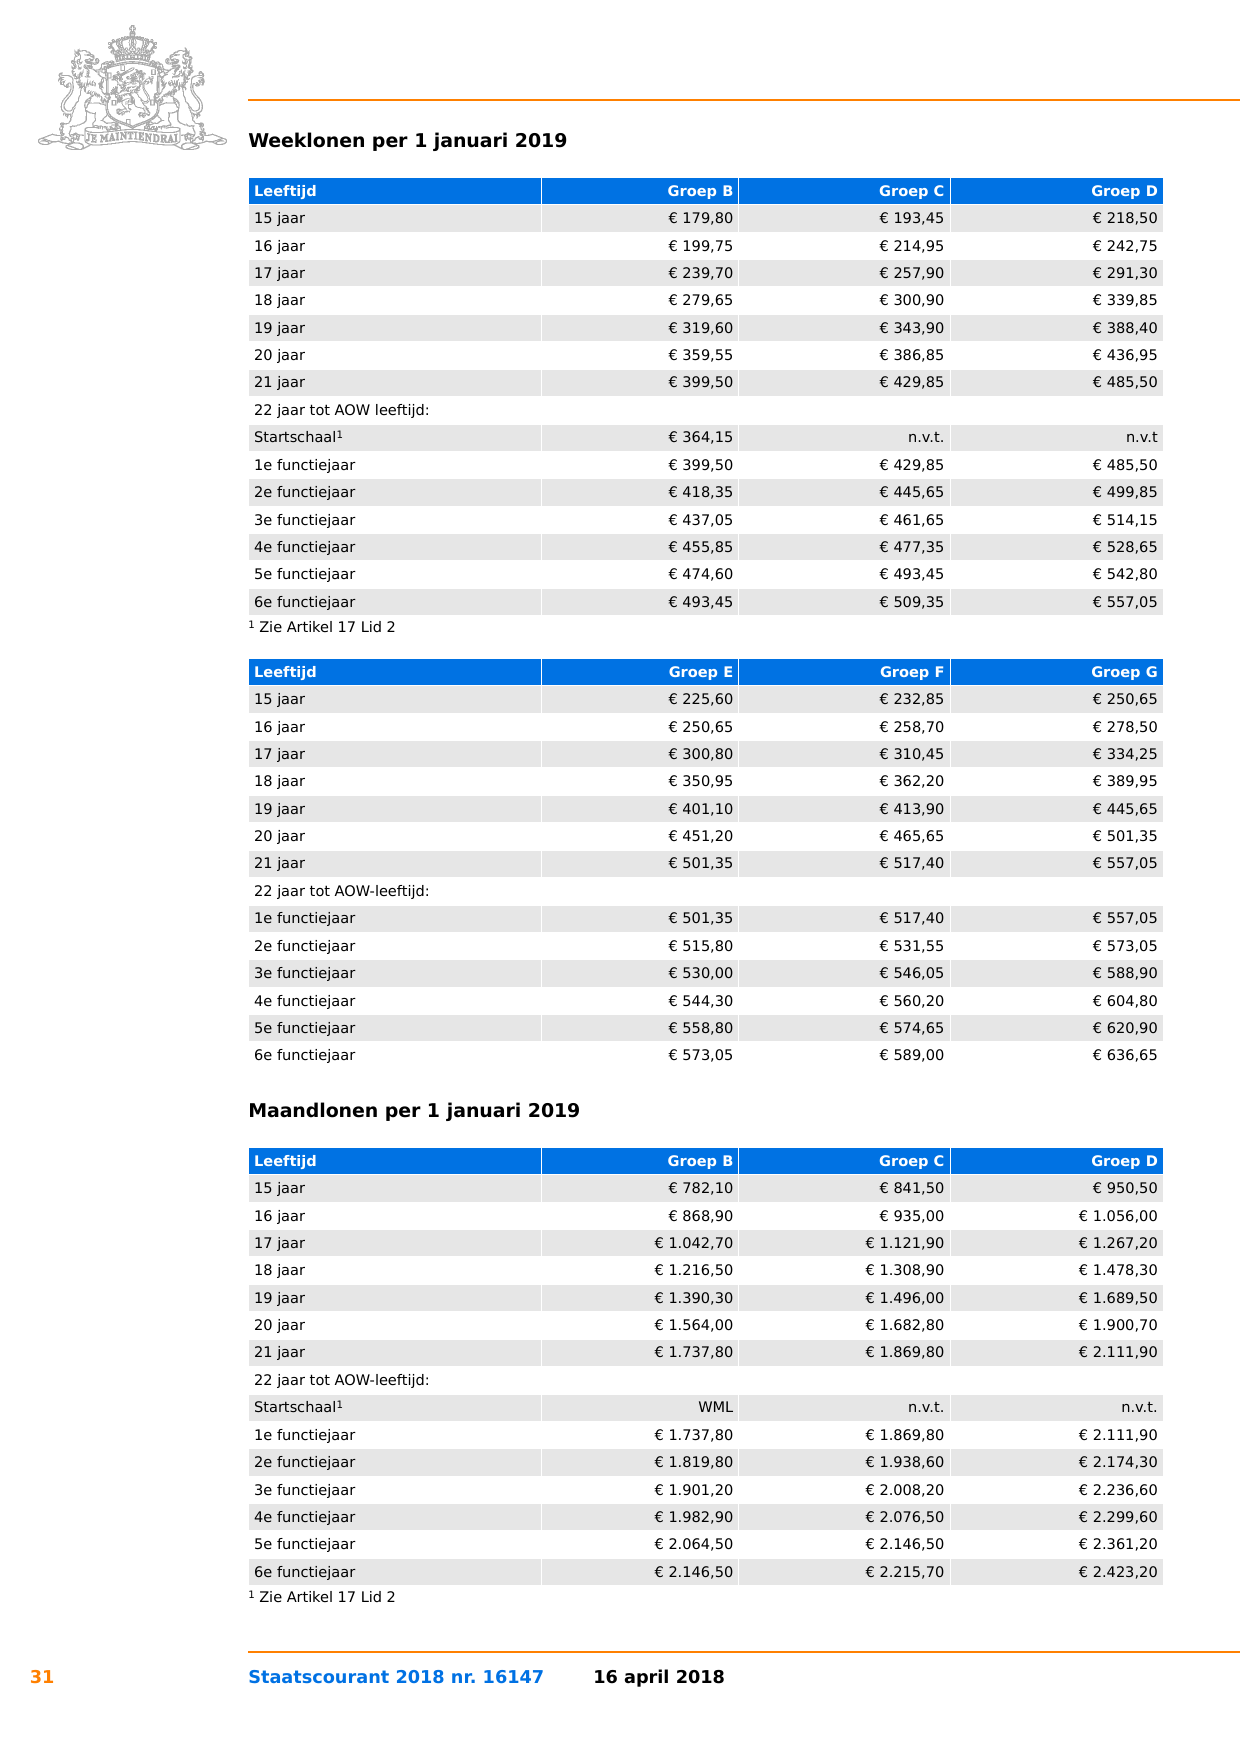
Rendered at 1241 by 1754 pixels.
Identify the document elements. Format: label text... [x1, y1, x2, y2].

table_cell € 574,65 [739, 1015, 950, 1041]
table_header Groep E [542, 659, 738, 685]
table_cell 2e functiejaar [249, 1449, 541, 1476]
table_cell € 429,85 [739, 370, 950, 396]
subtitle Weeklonen per 1 januari 2019 [248, 130, 1163, 152]
table_cell € 620,90 [951, 1015, 1163, 1041]
table_cell € 868,90 [542, 1203, 738, 1229]
table_cell € 437,05 [542, 507, 738, 533]
table_cell € 1.056,00 [951, 1203, 1163, 1229]
table_cell € 542,80 [951, 561, 1163, 588]
table_cell € 558,80 [542, 1015, 738, 1041]
table_cell € 544,30 [542, 988, 738, 1014]
table_cell € 474,60 [542, 561, 738, 588]
table_cell WML [542, 1395, 738, 1421]
table_cell 6e functiejaar [249, 1043, 541, 1069]
table_cell € 2.064,50 [542, 1531, 738, 1558]
table_header Groep C [739, 1148, 950, 1174]
table_cell € 531,55 [739, 933, 950, 959]
table_cell 16 jaar [249, 1203, 541, 1229]
table_cell € 1.390,30 [542, 1285, 738, 1311]
table_cell € 841,50 [739, 1175, 950, 1202]
table_cell € 604,80 [951, 988, 1163, 1014]
table_cell 20 jaar [249, 823, 541, 850]
table_cell 1 Zie Artikel 17 Lid 2 [248, 1586, 1163, 1606]
table_cell € 362,20 [739, 769, 950, 795]
table_cell 1e functiejaar [249, 1422, 541, 1448]
table_cell € 429,85 [739, 452, 950, 478]
table_cell 17 jaar [249, 260, 541, 286]
table_cell € 2.111,90 [951, 1340, 1163, 1366]
table_cell € 2.174,30 [951, 1449, 1163, 1476]
table_cell € 935,00 [739, 1203, 950, 1229]
table_cell 20 jaar [249, 1312, 541, 1339]
table_cell € 1.982,90 [542, 1504, 738, 1530]
table_cell 4e functiejaar [249, 988, 541, 1014]
table_cell € 501,35 [542, 906, 738, 932]
table_cell € 950,50 [951, 1175, 1163, 1202]
table_cell € 339,85 [951, 288, 1163, 314]
table_cell 18 jaar [249, 288, 541, 314]
table_cell € 1.737,80 [542, 1422, 738, 1448]
table_header Leeftijd [249, 659, 541, 685]
table_cell € 232,85 [739, 686, 950, 713]
table_cell € 193,45 [739, 205, 950, 232]
table_cell 16 jaar [249, 233, 541, 259]
table_cell € 485,50 [951, 370, 1163, 396]
table_cell € 557,05 [951, 851, 1163, 877]
table_cell n.v.t. [739, 1395, 950, 1421]
table_cell € 2.146,50 [542, 1559, 738, 1585]
table_cell € 334,25 [951, 741, 1163, 767]
table_cell € 386,85 [739, 342, 950, 369]
table_cell € 477,35 [739, 534, 950, 560]
table_cell 19 jaar [249, 796, 541, 822]
table_cell € 242,75 [951, 233, 1163, 259]
table_cell 17 jaar [249, 1230, 541, 1256]
table_cell € 509,35 [739, 589, 950, 615]
table_cell € 2.146,50 [739, 1531, 950, 1558]
table_cell € 291,30 [951, 260, 1163, 286]
table_cell € 399,50 [542, 452, 738, 478]
table_cell € 499,85 [951, 479, 1163, 506]
table_cell € 343,90 [739, 315, 950, 341]
table_cell € 250,65 [951, 686, 1163, 713]
table_cell 1 Zie Artikel 17 Lid 2 [248, 616, 1163, 636]
table_cell € 588,90 [951, 960, 1163, 987]
table_cell 3e functiejaar [249, 1477, 541, 1503]
table_cell € 239,70 [542, 260, 738, 286]
table_cell € 310,45 [739, 741, 950, 767]
table_cell € 214,95 [739, 233, 950, 259]
table_cell 19 jaar [249, 1285, 541, 1311]
table_cell € 319,60 [542, 315, 738, 341]
table_header Groep B [542, 1148, 738, 1174]
table_cell € 445,65 [951, 796, 1163, 822]
table_cell € 573,05 [542, 1043, 738, 1069]
table_cell € 560,20 [739, 988, 950, 1014]
table_cell 22 jaar tot AOW leeftijd: [249, 397, 1163, 423]
table_cell € 401,10 [542, 796, 738, 822]
table_header Groep D [951, 1148, 1163, 1174]
table_cell 22 jaar tot AOW-leeftijd: [249, 878, 1163, 904]
table_cell € 2.299,60 [951, 1504, 1163, 1530]
table_cell € 2.111,90 [951, 1422, 1163, 1448]
table_cell € 1.564,00 [542, 1312, 738, 1339]
table_cell € 225,60 [542, 686, 738, 713]
table_cell € 258,70 [739, 714, 950, 740]
table_cell € 278,50 [951, 714, 1163, 740]
table_cell € 1.737,80 [542, 1340, 738, 1366]
table_cell n.v.t [951, 425, 1163, 451]
table_cell € 218,50 [951, 205, 1163, 232]
table_cell 5e functiejaar [249, 561, 541, 588]
table_header Groep F [739, 659, 950, 685]
table_cell 16 jaar [249, 714, 541, 740]
table_cell € 517,40 [739, 906, 950, 932]
table_cell € 179,80 [542, 205, 738, 232]
table_cell € 1.689,50 [951, 1285, 1163, 1311]
table_cell € 1.938,60 [739, 1449, 950, 1476]
table_cell € 359,55 [542, 342, 738, 369]
table_cell € 389,95 [951, 769, 1163, 795]
table_cell 2e functiejaar [249, 479, 541, 506]
table_cell € 782,10 [542, 1175, 738, 1202]
table_cell € 530,00 [542, 960, 738, 987]
table_cell € 455,85 [542, 534, 738, 560]
table_cell € 1.901,20 [542, 1477, 738, 1503]
table_cell € 493,45 [739, 561, 950, 588]
table_cell 5e functiejaar [249, 1531, 541, 1558]
table_cell € 517,40 [739, 851, 950, 877]
table_cell € 1.869,80 [739, 1422, 950, 1448]
table_cell € 528,65 [951, 534, 1163, 560]
table_cell € 300,90 [739, 288, 950, 314]
table_cell € 445,65 [739, 479, 950, 506]
table_cell € 2.215,70 [739, 1559, 950, 1585]
table_cell € 2.076,50 [739, 1504, 950, 1530]
table_cell 15 jaar [249, 1175, 541, 1202]
table_cell € 279,65 [542, 288, 738, 314]
table_cell 3e functiejaar [249, 960, 541, 987]
table_cell € 1.267,20 [951, 1230, 1163, 1256]
table_cell € 257,90 [739, 260, 950, 286]
table_cell n.v.t. [951, 1395, 1163, 1421]
picture [38, 25, 227, 150]
table_cell € 461,65 [739, 507, 950, 533]
table_cell € 1.308,90 [739, 1258, 950, 1284]
table_cell € 418,35 [542, 479, 738, 506]
table_cell 19 jaar [249, 315, 541, 341]
table_cell € 493,45 [542, 589, 738, 615]
table_cell € 388,40 [951, 315, 1163, 341]
table_cell Startschaal1 [249, 1395, 541, 1421]
table_cell € 1.121,90 [739, 1230, 950, 1256]
table_cell € 2.361,20 [951, 1531, 1163, 1558]
table_cell € 300,80 [542, 741, 738, 767]
table_cell € 364,15 [542, 425, 738, 451]
table_cell 6e functiejaar [249, 1559, 541, 1585]
table_cell € 1.042,70 [542, 1230, 738, 1256]
table_cell 22 jaar tot AOW-leeftijd: [249, 1367, 1163, 1393]
table_cell € 465,65 [739, 823, 950, 850]
table_cell 15 jaar [249, 686, 541, 713]
table_cell € 2.008,20 [739, 1477, 950, 1503]
table_header Leeftijd [249, 1148, 541, 1174]
table_cell 3e functiejaar [249, 507, 541, 533]
table_cell Startschaal1 [249, 425, 541, 451]
table_cell € 557,05 [951, 589, 1163, 615]
table_cell 20 jaar [249, 342, 541, 369]
table_cell € 546,05 [739, 960, 950, 987]
table_cell € 199,75 [542, 233, 738, 259]
table_cell € 250,65 [542, 714, 738, 740]
table_cell € 413,90 [739, 796, 950, 822]
table_header Leeftijd [249, 178, 541, 204]
table_cell € 1.869,80 [739, 1340, 950, 1366]
table_cell € 1.900,70 [951, 1312, 1163, 1339]
table_cell 1e functiejaar [249, 452, 541, 478]
table_header Groep B [542, 178, 738, 204]
table_header Groep C [739, 178, 950, 204]
table_cell € 515,80 [542, 933, 738, 959]
table_cell € 1.682,80 [739, 1312, 950, 1339]
table_header Groep D [951, 178, 1163, 204]
table_cell € 573,05 [951, 933, 1163, 959]
subtitle Maandlonen per 1 januari 2019 [248, 1100, 1163, 1122]
table_cell 6e functiejaar [249, 589, 541, 615]
table_cell € 514,15 [951, 507, 1163, 533]
table_cell 18 jaar [249, 1258, 541, 1284]
table_cell 15 jaar [249, 205, 541, 232]
table_cell € 501,35 [951, 823, 1163, 850]
table_cell 17 jaar [249, 741, 541, 767]
table_cell € 399,50 [542, 370, 738, 396]
table_cell € 451,20 [542, 823, 738, 850]
table_cell 4e functiejaar [249, 1504, 541, 1530]
table_cell 21 jaar [249, 1340, 541, 1366]
table_cell € 1.496,00 [739, 1285, 950, 1311]
table_cell 4e functiejaar [249, 534, 541, 560]
table_cell € 589,00 [739, 1043, 950, 1069]
table_cell € 557,05 [951, 906, 1163, 932]
table_cell € 1.478,30 [951, 1258, 1163, 1284]
table_cell € 1.216,50 [542, 1258, 738, 1284]
table_cell € 350,95 [542, 769, 738, 795]
table_cell 18 jaar [249, 769, 541, 795]
table_cell € 636,65 [951, 1043, 1163, 1069]
table_cell € 1.819,80 [542, 1449, 738, 1476]
table_cell € 501,35 [542, 851, 738, 877]
table_cell 1e functiejaar [249, 906, 541, 932]
table_cell € 2.423,20 [951, 1559, 1163, 1585]
table_cell € 436,95 [951, 342, 1163, 369]
table_cell 21 jaar [249, 370, 541, 396]
table_cell 5e functiejaar [249, 1015, 541, 1041]
table_cell 2e functiejaar [249, 933, 541, 959]
table_cell € 2.236,60 [951, 1477, 1163, 1503]
table_cell n.v.t. [739, 425, 950, 451]
table_cell € 485,50 [951, 452, 1163, 478]
table_cell 21 jaar [249, 851, 541, 877]
table_header Groep G [951, 659, 1163, 685]
